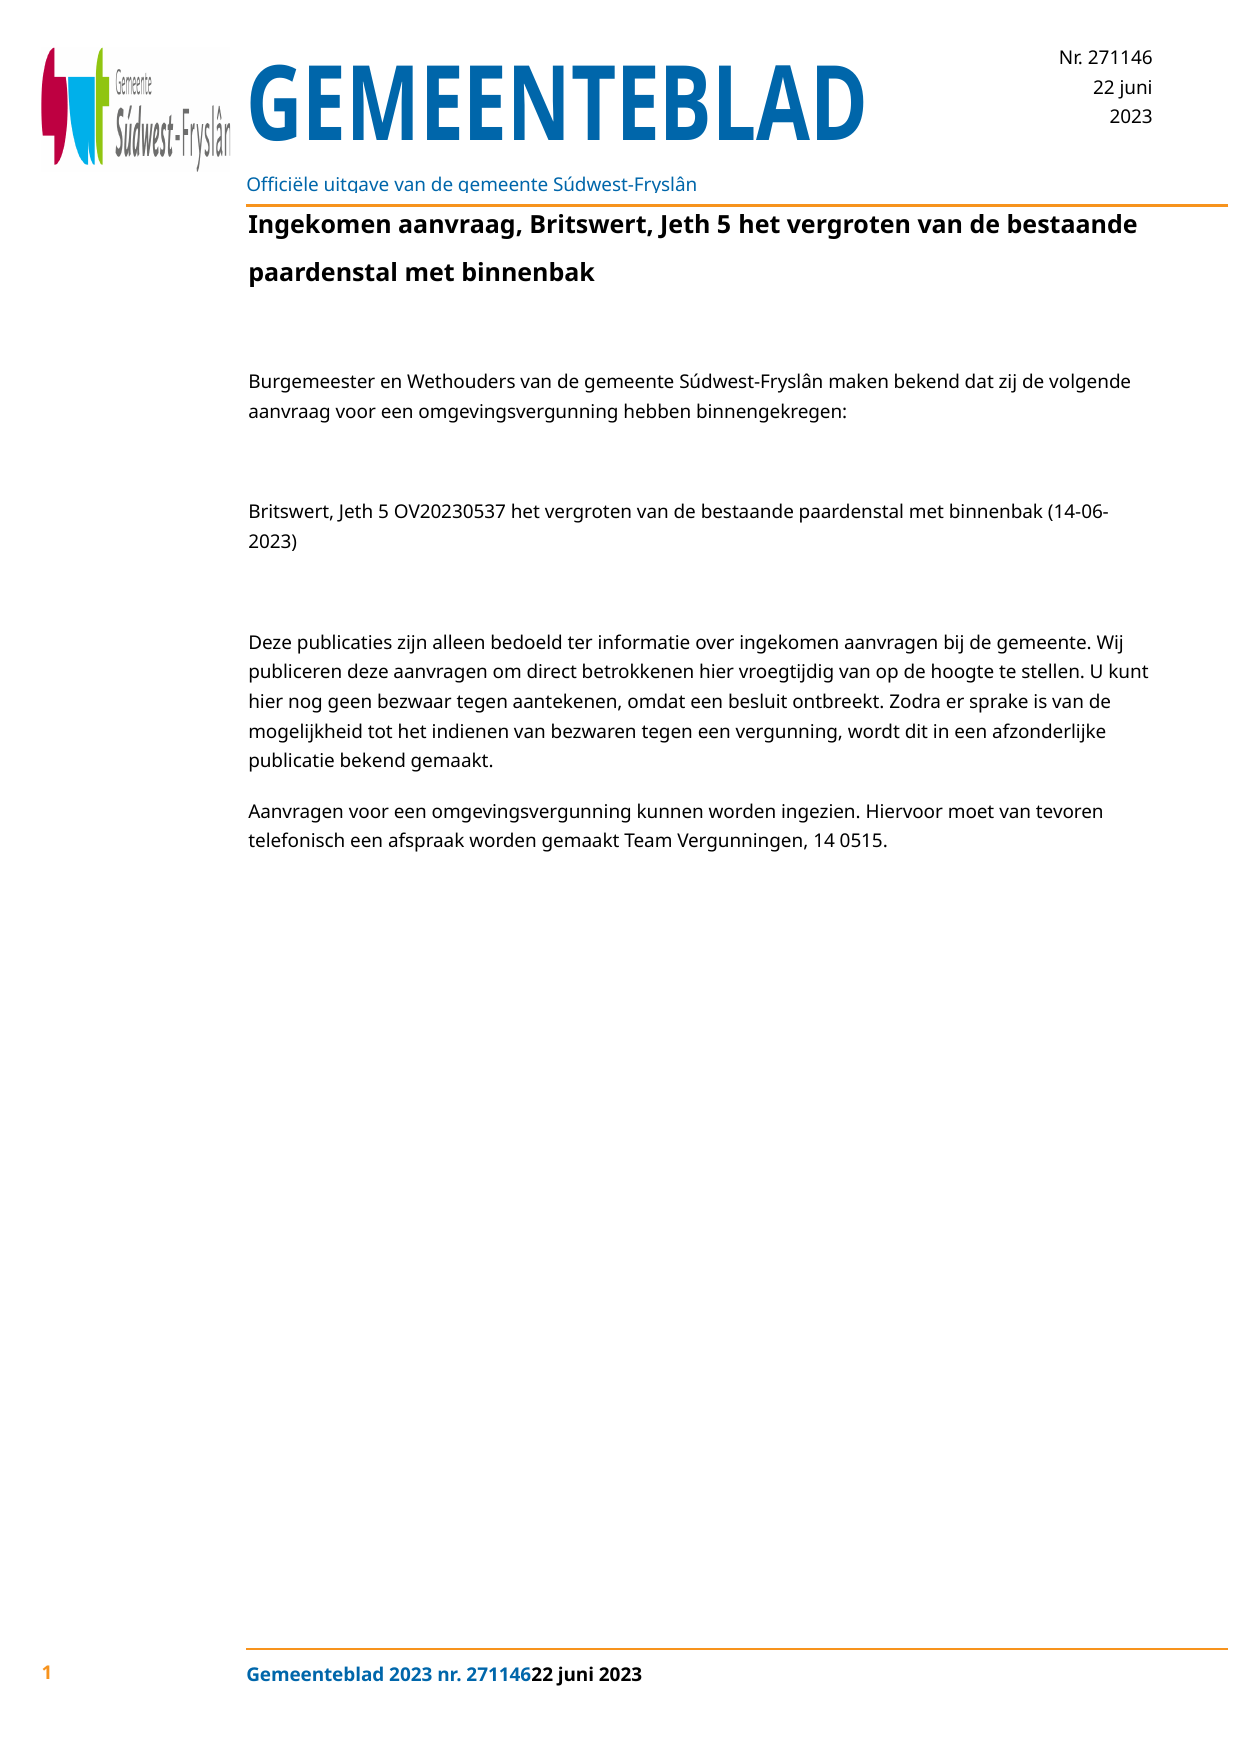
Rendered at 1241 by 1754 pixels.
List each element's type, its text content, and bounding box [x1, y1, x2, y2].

picture [41, 47, 231, 172]
text Britswert, Jeth 5 OV20230537 het vergroten van de bestaande paardenstal met binnenbak (14-06-2023) [248, 499, 1152, 554]
text Burgemeester en Wethouders van de gemeente Súdwest-Fryslân maken bekend dat zij de volgende aanvraag voor een omgevingsvergunning hebben binnengekregen: [248, 368, 1152, 424]
text Aanvragen voor een omgevingsvergunning kunnen worden ingezien. Hiervoor moet van tevoren telefonisch een afspraak worden gemaakt Team Vergunningen, 14 0515. [248, 798, 1152, 853]
text Deze publicaties zijn alleen bedoeld ter informatie over ingekomen aanvragen bij de gemeente. Wij publiceren deze aanvragen om direct betrokkenen hier vroegtijdig van op de hoogte te stellen. U kunt hier nog geen bezwaar tegen aantekenen, omdat een besluit ontbreekt. Zodra er sprake is van de mogelijkheid tot het indienen van bezwaren tegen een vergunning, wordt dit in een afzonderlijke publicatie bekend gemaakt. [248, 629, 1152, 773]
text Ingekomen aanvraag, Britswert, Jeth 5 het vergroten van de bestaande paardenstal met binnenbak [248, 207, 1152, 288]
